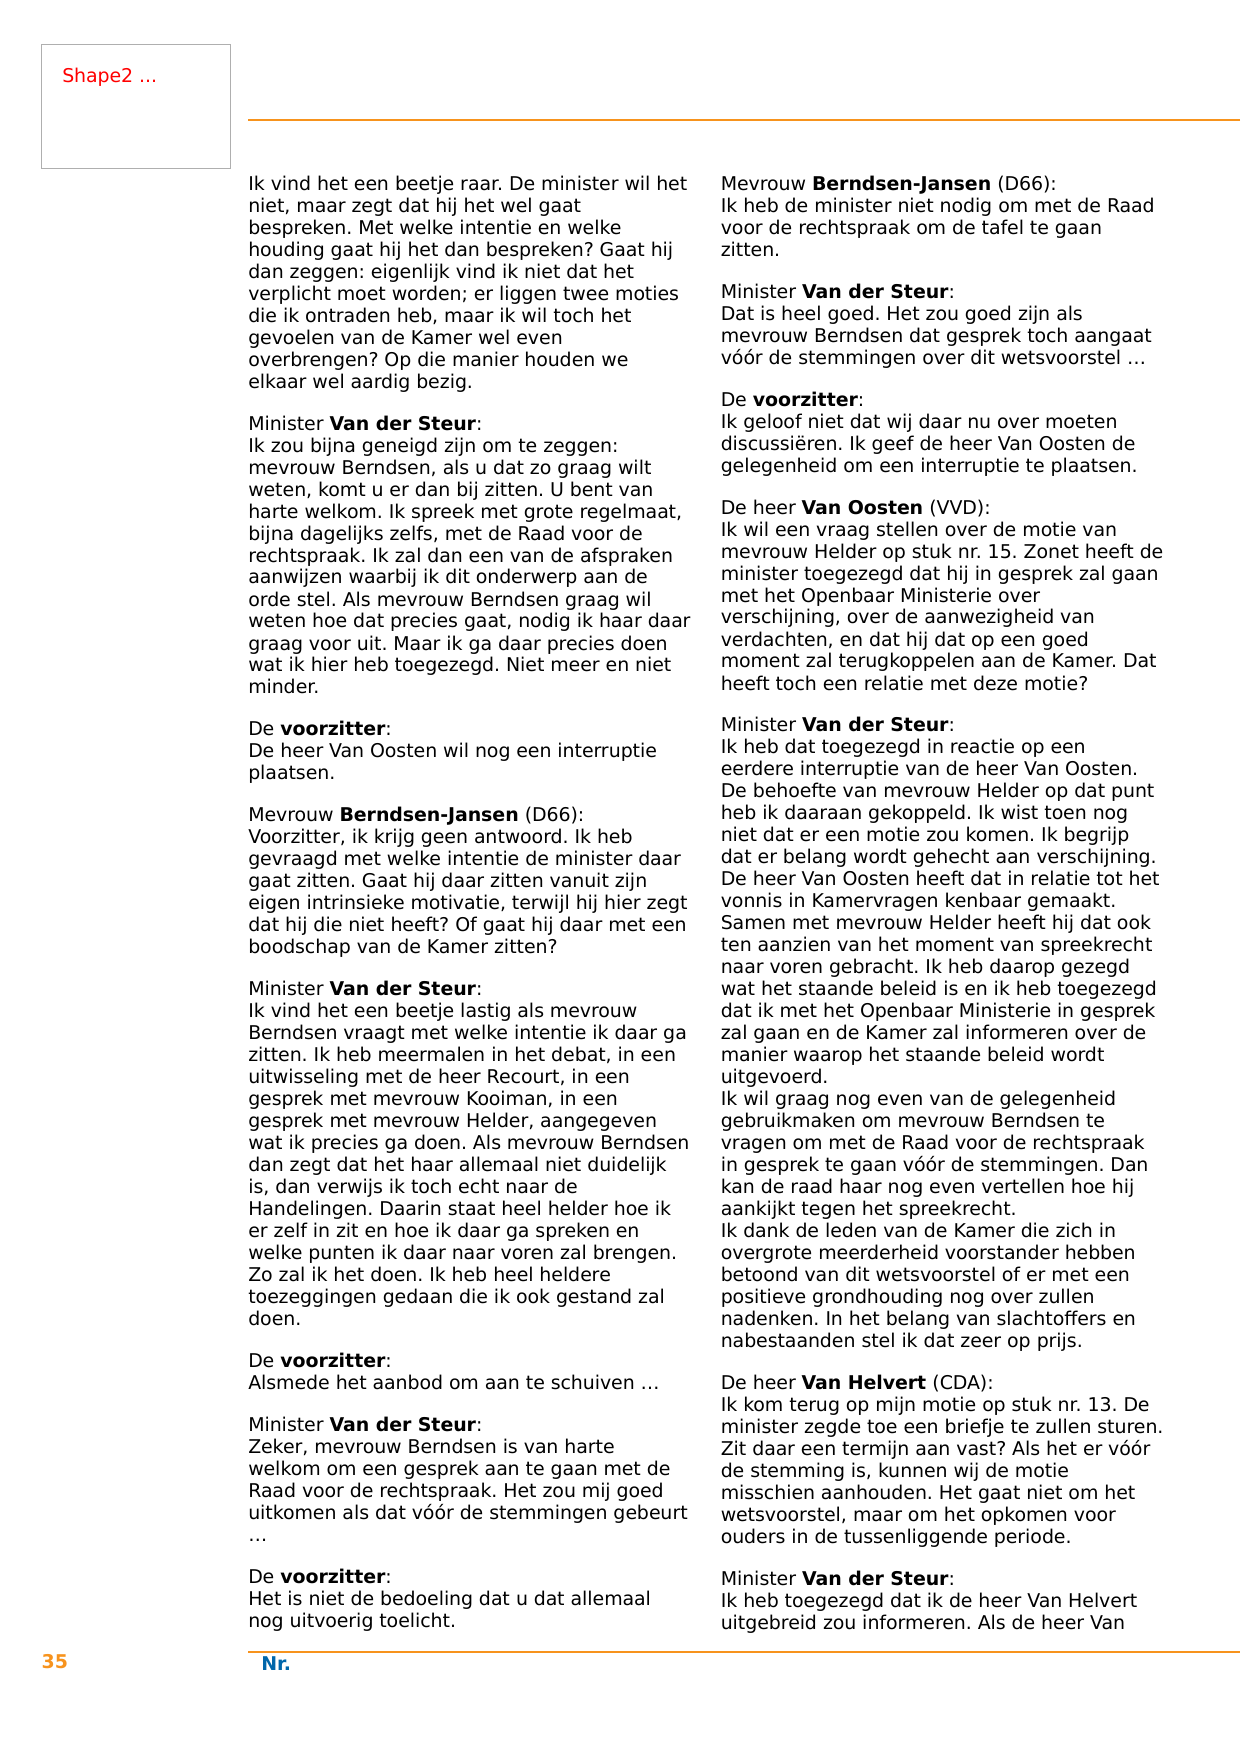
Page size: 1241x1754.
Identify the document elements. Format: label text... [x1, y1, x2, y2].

text Ik kom terug op mijn motie op stuk nr. 13. De minister zegde toe een briefje te zullen sturen. Zit daar een termijn aan vast? Als het er vóór de stemming is, kunnen wij de motie misschien aanhouden. Het gaat niet om het wetsvoorstel, maar om het opkomen voor ouders in de tussenliggende periode. [721, 1394, 1163, 1548]
text Mevrouw Berndsen-Jansen (D66): [721, 173, 1163, 195]
text Voorzitter, ik krijg geen antwoord. Ik heb gevraagd met welke intentie de minister daar gaat zitten. Gaat hij daar zitten vanuit zijn eigen intrinsieke motivatie, terwijl hij hier zegt dat hij die niet heeft? Of gaat hij daar met een boodschap van de Kamer zitten? [248, 826, 691, 958]
text Ik heb dat toegezegd in reactie op een eerdere interruptie van de heer Van Oosten. De behoefte van mevrouw Helder op dat punt heb ik daaraan gekoppeld. Ik wist toen nog niet dat er een motie zou komen. Ik begrijp dat er belang wordt gehecht aan verschijning. De heer Van Oosten heeft dat in relatie tot het vonnis in Kamervragen kenbaar gemaakt. Samen met mevrouw Helder heeft hij dat ook ten aanzien van het moment van spreekrecht naar voren gebracht. Ik heb daarop gezegd wat het staande beleid is en ik heb toegezegd dat ik met het Openbaar Ministerie in gesprek zal gaan en de Kamer zal informeren over de manier waarop het staande beleid wordt uitgevoerd. [721, 736, 1163, 1088]
text Minister Van der Steur: [721, 1568, 1163, 1589]
text De voorzitter: [248, 718, 691, 740]
text Ik wil graag nog even van de gelegenheid gebruikmaken om mevrouw Berndsen te vragen om met de Raad voor de rechtspraak in gesprek te gaan vóór de stemmingen. Dan kan de raad haar nog even vertellen hoe hij aankijkt tegen het spreekrecht. [721, 1088, 1163, 1220]
text Minister Van der Steur: [248, 978, 691, 1000]
text Ik vind het een beetje raar. De minister wil het niet, maar zegt dat hij het wel gaat bespreken. Met welke intentie en welke houding gaat hij het dan bespreken? Gaat hij dan zeggen: eigenlijk vind ik niet dat het verplicht moet worden; er liggen twee moties die ik ontraden heb, maar ik wil toch het gevoelen van de Kamer wel even overbrengen? Op die manier houden we elkaar wel aardig bezig. [248, 173, 691, 393]
text Ik dank de leden van de Kamer die zich in overgrote meerderheid voorstander hebben betoond van dit wetsvoorstel of er met een positieve grondhouding nog over zullen nadenken. In het belang van slachtoffers en nabestaanden stel ik dat zeer op prijs. [721, 1220, 1163, 1352]
text Ik heb toegezegd dat ik de heer Van Helvert uitgebreid zou informeren. Als de heer Van [721, 1589, 1163, 1633]
text Alsmede het aanbod om aan te schuiven … [248, 1372, 691, 1394]
text Minister Van der Steur: [248, 413, 691, 434]
text Minister Van der Steur: [721, 281, 1163, 303]
text Ik geloof niet dat wij daar nu over moeten discussiëren. Ik geef de heer Van Oosten de gelegenheid om een interruptie te plaatsen. [721, 411, 1163, 477]
text Mevrouw Berndsen-Jansen (D66): [248, 804, 691, 826]
text Ik heb de minister niet nodig om met de Raad voor de rechtspraak om de tafel te gaan zitten. [721, 195, 1163, 261]
text Ik wil een vraag stellen over de motie van mevrouw Helder op stuk nr. 15. Zonet heeft de minister toegezegd dat hij in gesprek zal gaan met het Openbaar Ministerie over verschijning, over de aanwezigheid van verdachten, en dat hij dat op een goed moment zal terugkoppelen aan de Kamer. Dat heeft toch een relatie met deze motie? [721, 518, 1163, 694]
text Ik vind het een beetje lastig als mevrouw Berndsen vraagt met welke intentie ik daar ga zitten. Ik heb meermalen in het debat, in een uitwisseling met de heer Recourt, in een gesprek met mevrouw Kooiman, in een gesprek met mevrouw Helder, aangegeven wat ik precies ga doen. Als mevrouw Berndsen dan zegt dat het haar allemaal niet duidelijk is, dan verwijs ik toch echt naar de Handelingen. Daarin staat heel helder hoe ik er zelf in zit en hoe ik daar ga spreken en welke punten ik daar naar voren zal brengen. Zo zal ik het doen. Ik heb heel heldere toezeggingen gedaan die ik ook gestand zal doen. [248, 1000, 691, 1330]
text Het is niet de bedoeling dat u dat allemaal nog uitvoerig toelicht. [248, 1588, 691, 1632]
text De heer Van Helvert (CDA): [721, 1372, 1163, 1394]
text De voorzitter: [248, 1350, 691, 1372]
text Dat is heel goed. Het zou goed zijn als mevrouw Berndsen dat gesprek toch aangaat vóór de stemmingen over dit wetsvoorstel … [721, 303, 1163, 369]
text De voorzitter: [248, 1566, 691, 1588]
text De heer Van Oosten wil nog een interruptie plaatsen. [248, 740, 691, 784]
text Minister Van der Steur: [248, 1414, 691, 1436]
text Zeker, mevrouw Berndsen is van harte welkom om een gesprek aan te gaan met de Raad voor de rechtspraak. Het zou mij goed uitkomen als dat vóór de stemmingen gebeurt … [248, 1436, 691, 1546]
text Ik zou bijna geneigd zijn om te zeggen: mevrouw Berndsen, als u dat zo graag wilt weten, komt u er dan bij zitten. U bent van harte welkom. Ik spreek met grote regelmaat, bijna dagelijks zelfs, met de Raad voor de rechtspraak. Ik zal dan een van de afspraken aanwijzen waarbij ik dit onderwerp aan de orde stel. Als mevrouw Berndsen graag wil weten hoe dat precies gaat, nodig ik haar daar graag voor uit. Maar ik ga daar precies doen wat ik hier heb toegezegd. Niet meer en niet minder. [248, 434, 691, 698]
text Minister Van der Steur: [721, 714, 1163, 736]
text De heer Van Oosten (VVD): [721, 497, 1163, 518]
text De voorzitter: [721, 389, 1163, 411]
